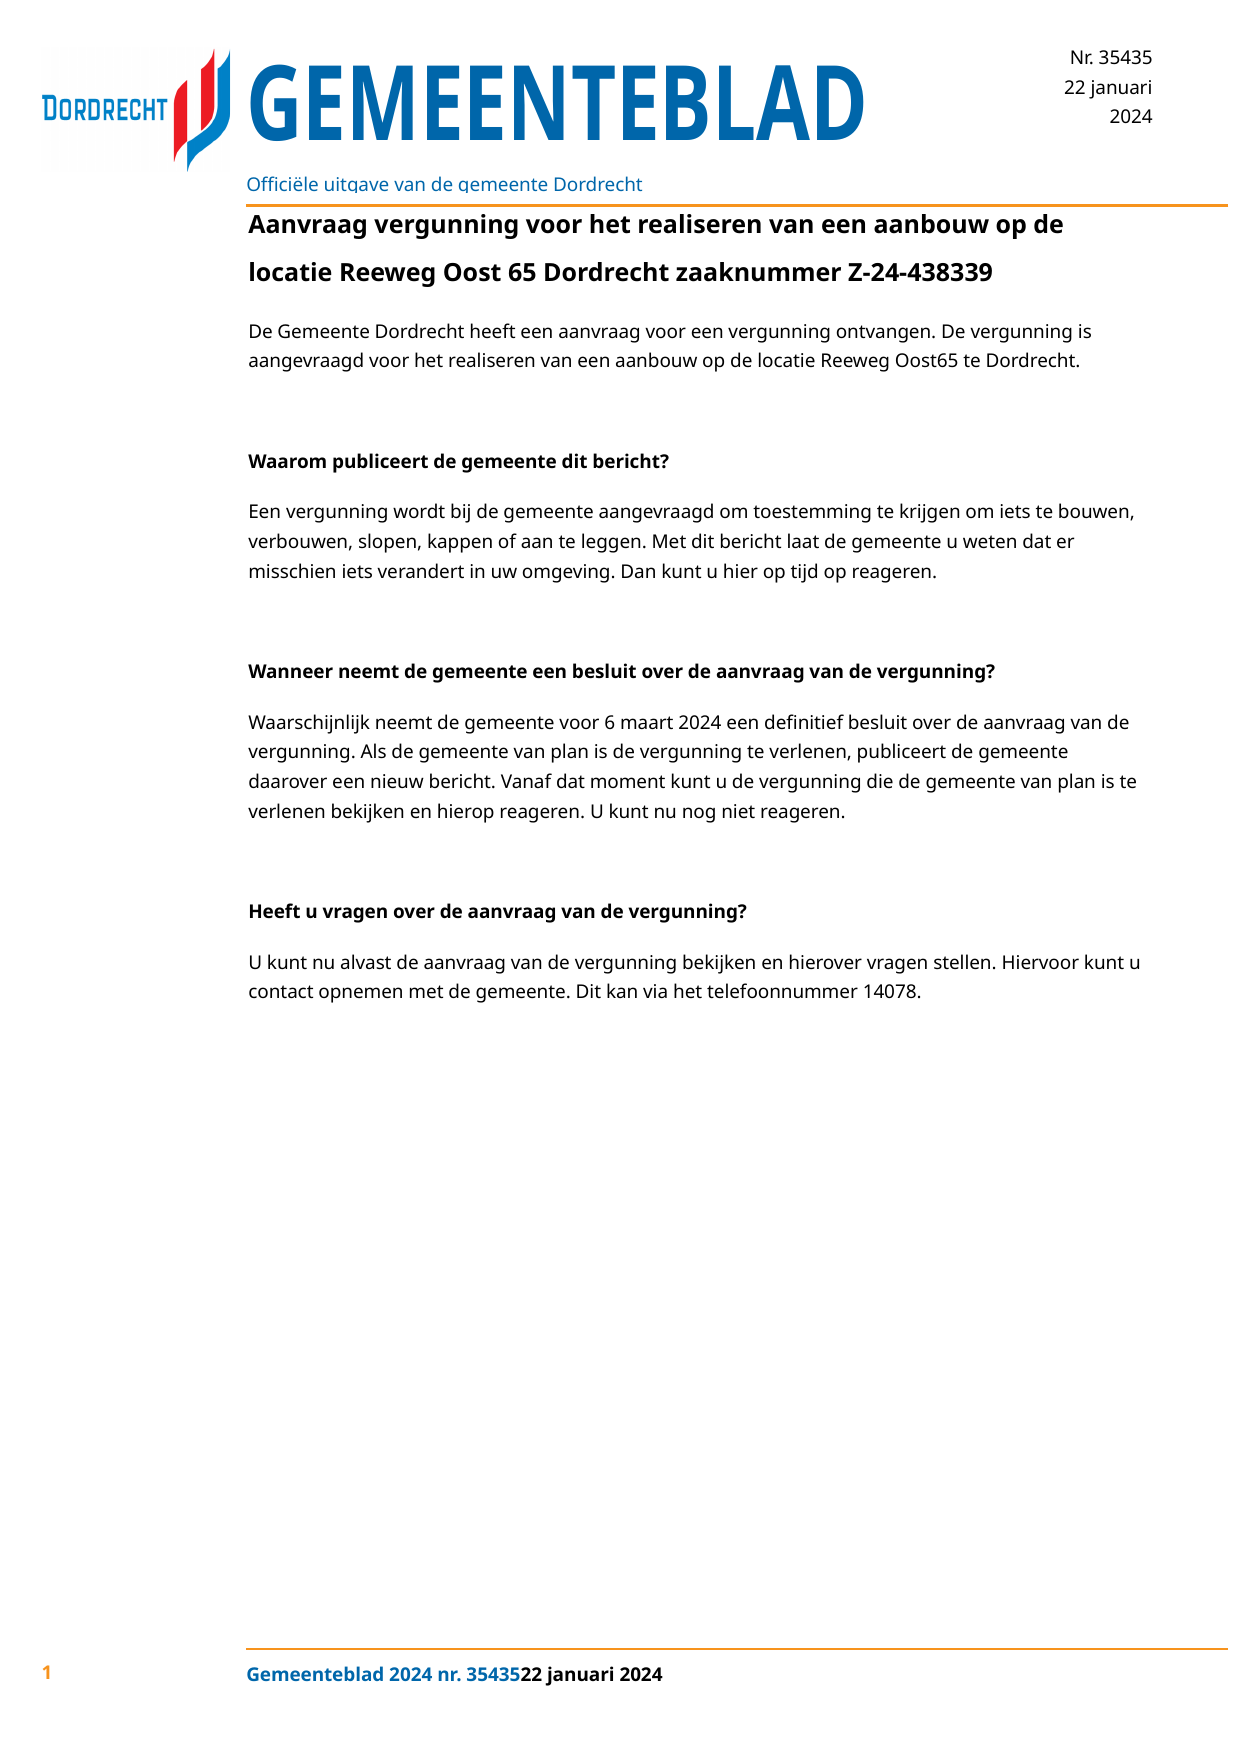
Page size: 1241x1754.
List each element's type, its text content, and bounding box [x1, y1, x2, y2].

text Aanvraag vergunning voor het realiseren van een aanbouw op de locatie Reeweg Oost 65 Dordrecht zaaknummer Z-24-438339 [248, 207, 1152, 288]
text U kunt nu alvast de aanvraag van de vergunning bekijken en hierover vragen stellen. Hiervoor kunt u contact opnemen met de gemeente. Dit kan via het telefoonnummer 14078. [248, 949, 1152, 1004]
text Waarschijnlijk neemt de gemeente voor 6 maart 2024 een definitief besluit over de aanvraag van de vergunning. Als de gemeente van plan is de vergunning te verlenen, publiceert de gemeente daarover een nieuw bericht. Vanaf dat moment kunt u de vergunning die de gemeente van plan is te verlenen bekijken en hierop reageren. U kunt nu nog niet reageren. [248, 709, 1152, 824]
text Waarom publiceert de gemeente dit bericht? [248, 448, 1152, 474]
text Een vergunning wordt bij de gemeente aangevraagd om toestemming te krijgen om iets te bouwen, verbouwen, slopen, kappen of aan te leggen. Met dit bericht laat de gemeente u weten dat er misschien iets verandert in uw omgeving. Dan kunt u hier op tijd op reageren. [248, 499, 1152, 584]
text Heeft u vragen over de aanvraag van de vergunning? [248, 899, 1152, 924]
text De Gemeente Dordrecht heeft een aanvraag voor een vergunning ontvangen. De vergunning is aangevraagd voor het realiseren van een aanbouw op de locatie Reeweg Oost65 te Dordrecht. [248, 318, 1152, 373]
text Wanneer neemt de gemeente een besluit over de aanvraag van de vergunning? [248, 659, 1152, 684]
picture [41, 47, 231, 172]
